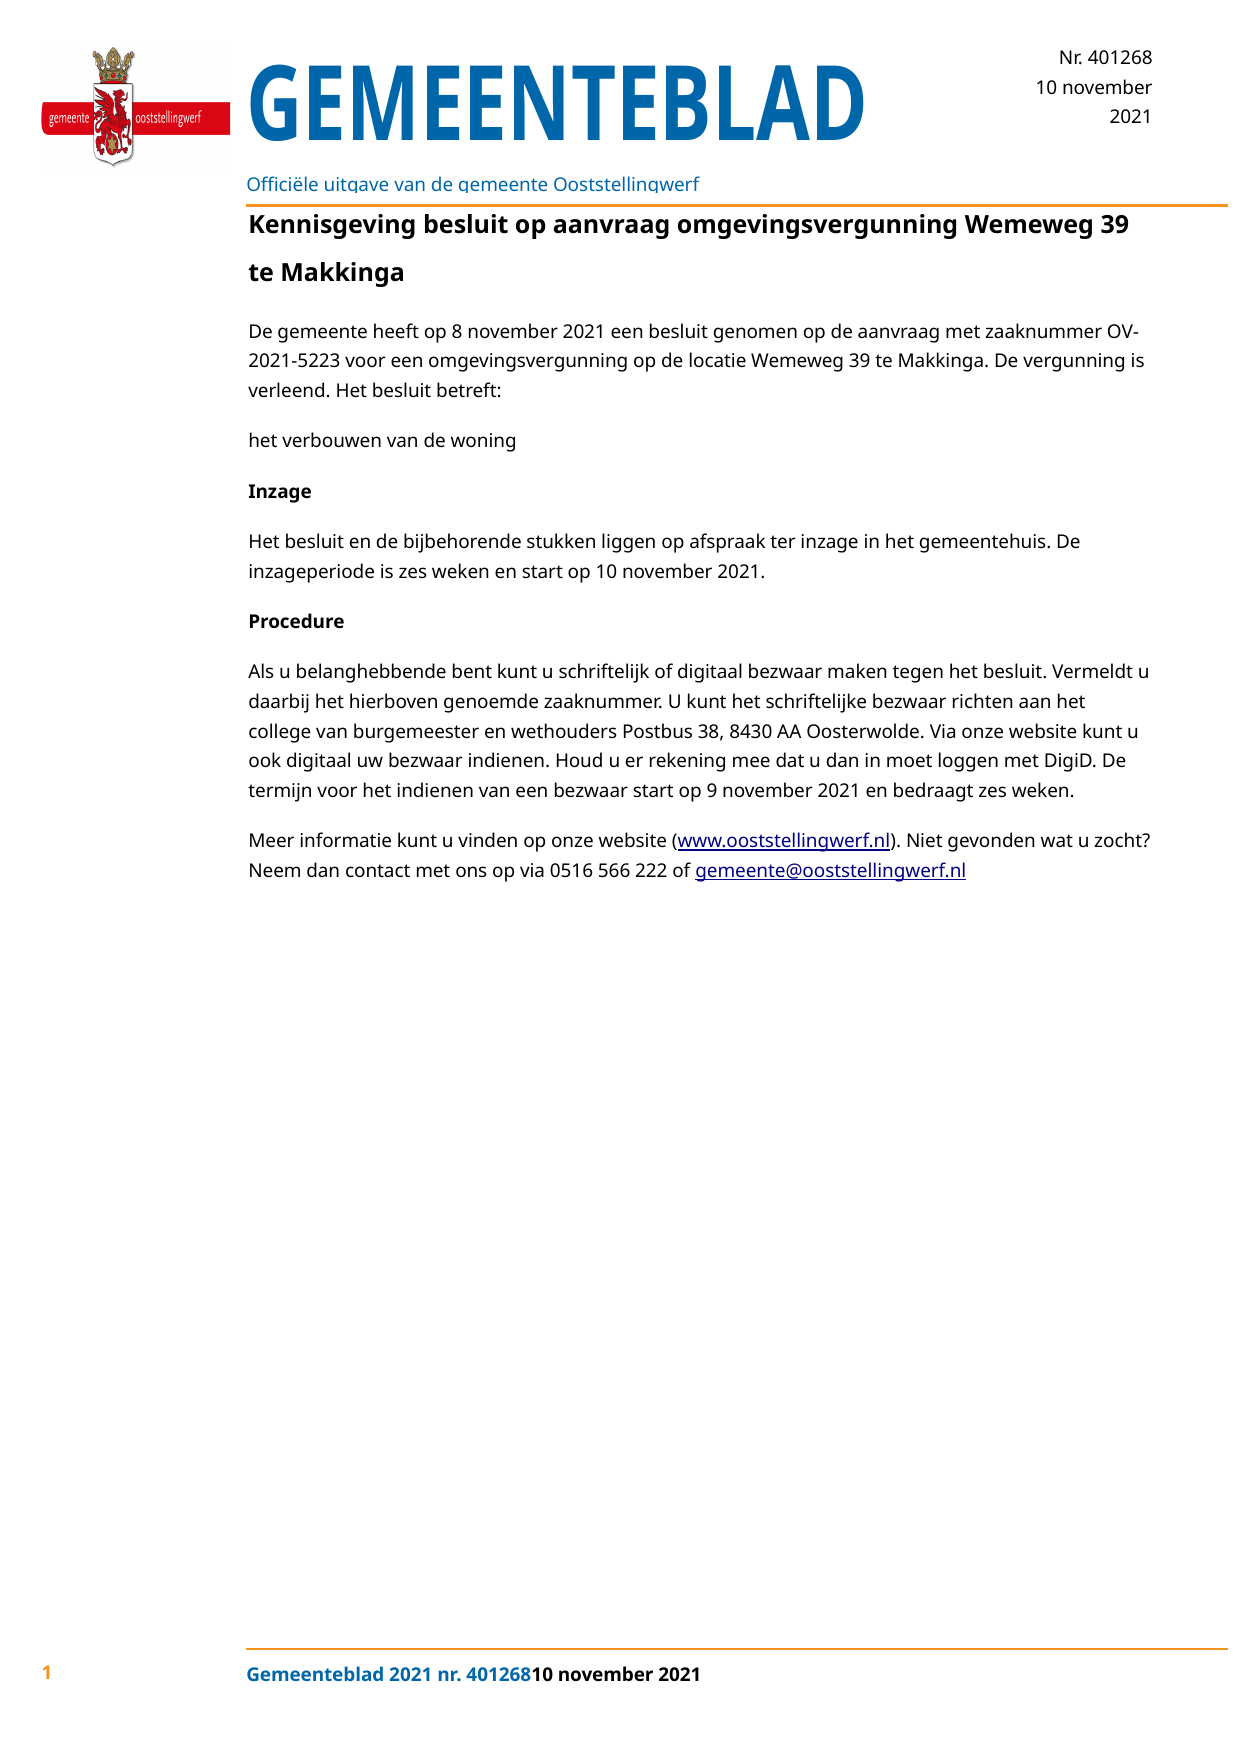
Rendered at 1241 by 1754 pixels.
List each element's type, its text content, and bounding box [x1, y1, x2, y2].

text Meer informatie kunt u vinden op onze website (www.ooststellingwerf.nl). Niet gevonden wat u zocht? Neem dan contact met ons op via 0516 566 222 of gemeente@ooststellingwerf.nl [248, 827, 1152, 883]
picture [41, 47, 231, 172]
text De gemeente heeft op 8 november 2021 een besluit genomen op de aanvraag met zaaknummer OV-2021-5223 voor een omgevingsvergunning op de locatie Wemeweg 39 te Makkinga. De vergunning is verleend. Het besluit betreft: [248, 318, 1152, 403]
text Kennisgeving besluit op aanvraag omgevingsvergunning Wemeweg 39 te Makkinga [248, 207, 1152, 288]
text Procedure [248, 608, 1152, 634]
text Inzage [248, 478, 1152, 504]
text Als u belanghebbende bent kunt u schriftelijk of digitaal bezwaar maken tegen het besluit. Vermeldt u daarbij het hierboven genoemde zaaknummer. U kunt het schriftelijke bezwaar richten aan het college van burgemeester en wethouders Postbus 38, 8430 AA Oosterwolde. Via onze website kunt u ook digitaal uw bezwaar indienen. Houd u er rekening mee dat u dan in moet loggen met DigiD. De termijn voor het indienen van een bezwaar start op 9 november 2021 en bedraagt zes weken. [248, 659, 1152, 803]
text het verbouwen van de woning [248, 427, 1152, 453]
text Het besluit en de bijbehorende stukken liggen op afspraak ter inzage in het gemeentehuis. De inzageperiode is zes weken en start op 10 november 2021. [248, 528, 1152, 584]
